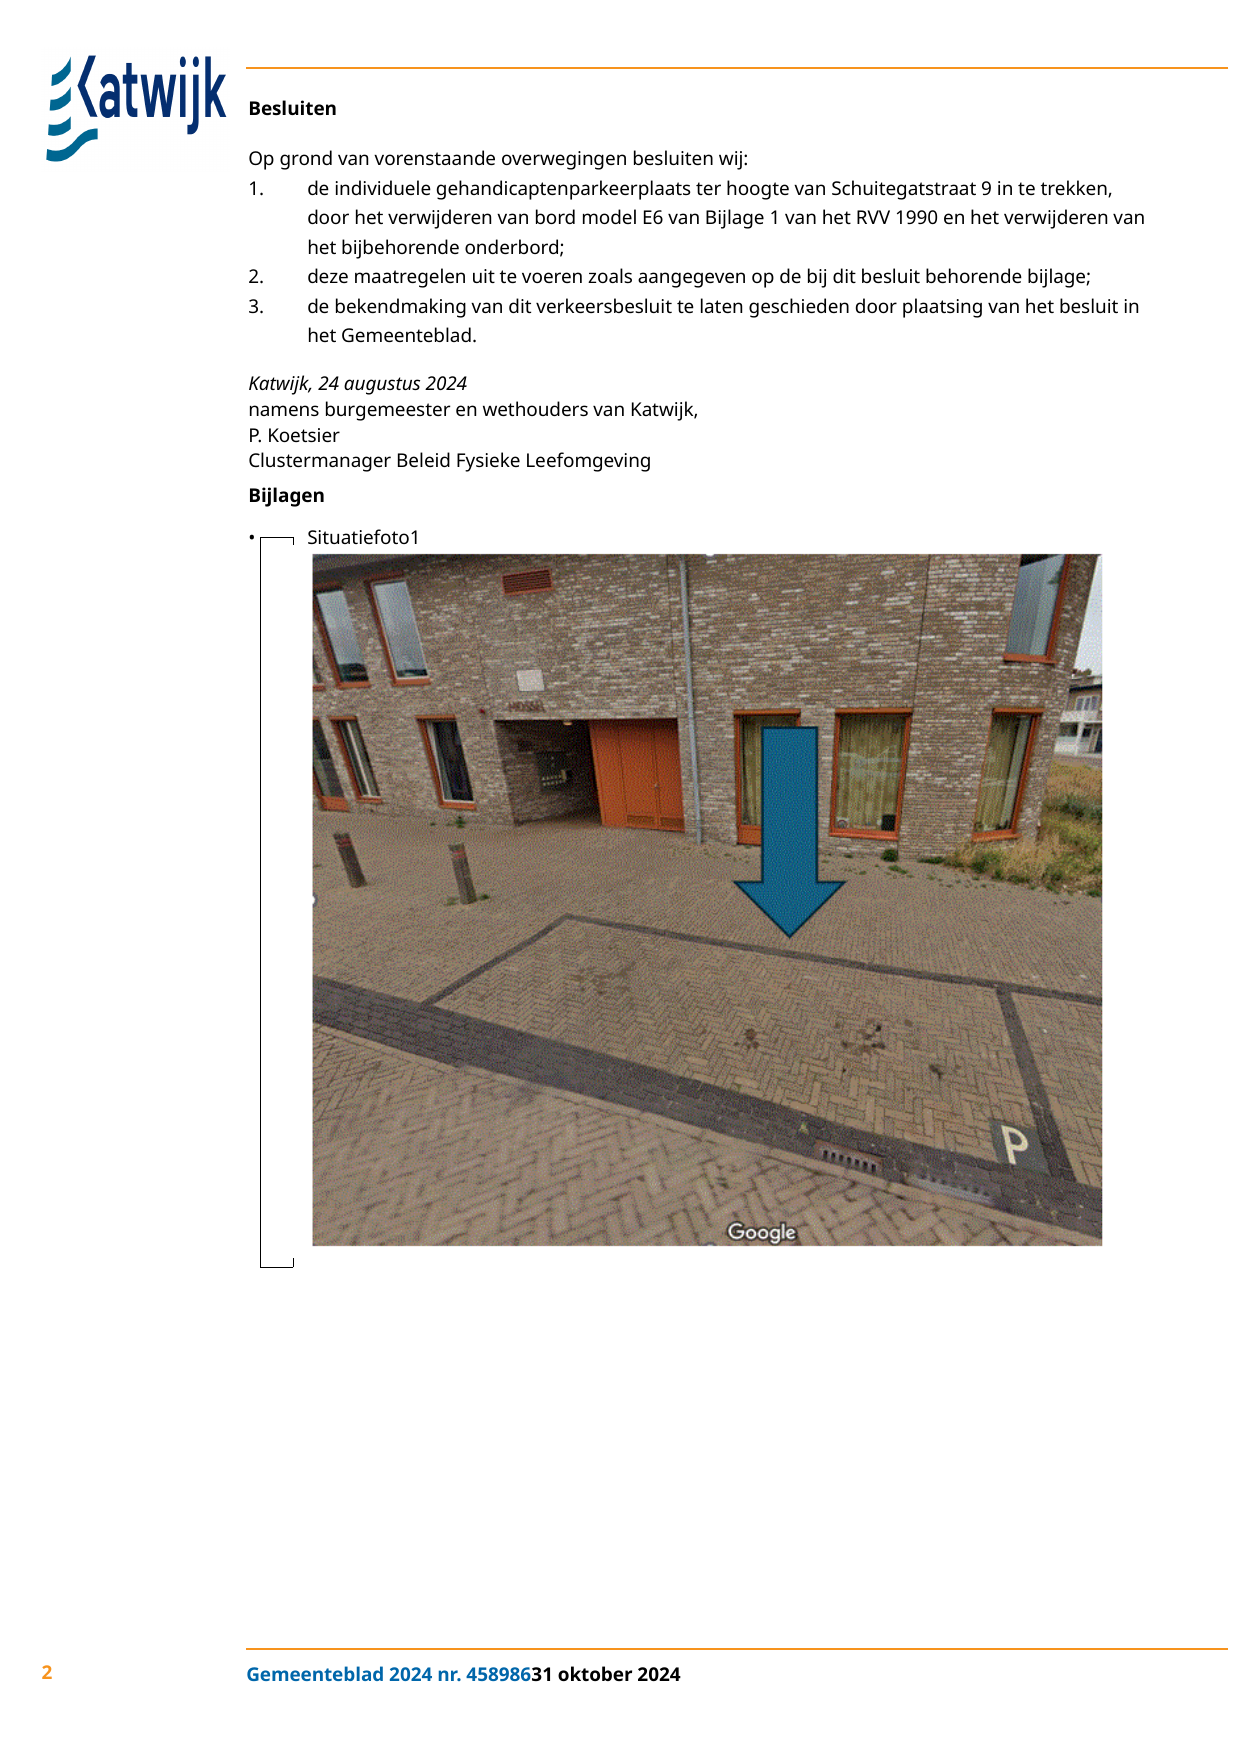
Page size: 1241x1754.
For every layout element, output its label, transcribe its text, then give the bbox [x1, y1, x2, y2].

list deze maatregelen uit te voeren zoals aangegeven op de bij dit besluit behorende bijlage; [248, 263, 1152, 289]
text Katwijk, 24 augustus 2024 [248, 371, 1152, 396]
picture [268, 545, 1155, 1258]
list Situatiefoto1 [248, 524, 1152, 550]
text Clustermanager Beleid Fysieke Leefomgeving [248, 448, 1152, 473]
text P. Koetsier [248, 422, 1152, 448]
list de bekendmaking van dit verkeersbesluit te laten geschieden door plaatsing van het besluit in het Gemeenteblad. [248, 293, 1152, 348]
picture [41, 47, 231, 172]
text Bijlagen [248, 487, 1152, 506]
text Op grond van vorenstaande overwegingen besluiten wij: [248, 145, 1152, 171]
text namens burgemeester en wethouders van Katwijk, [248, 396, 1152, 422]
text Besluiten [248, 95, 1152, 121]
list de individuele gehandicaptenparkeerplaats ter hoogte van Schuitegatstraat 9 in te trekken, door het verwijderen van bord model E6 van Bijlage 1 van het RVV 1990 en het verwijderen van het bijbehorende onderbord; [248, 175, 1152, 260]
